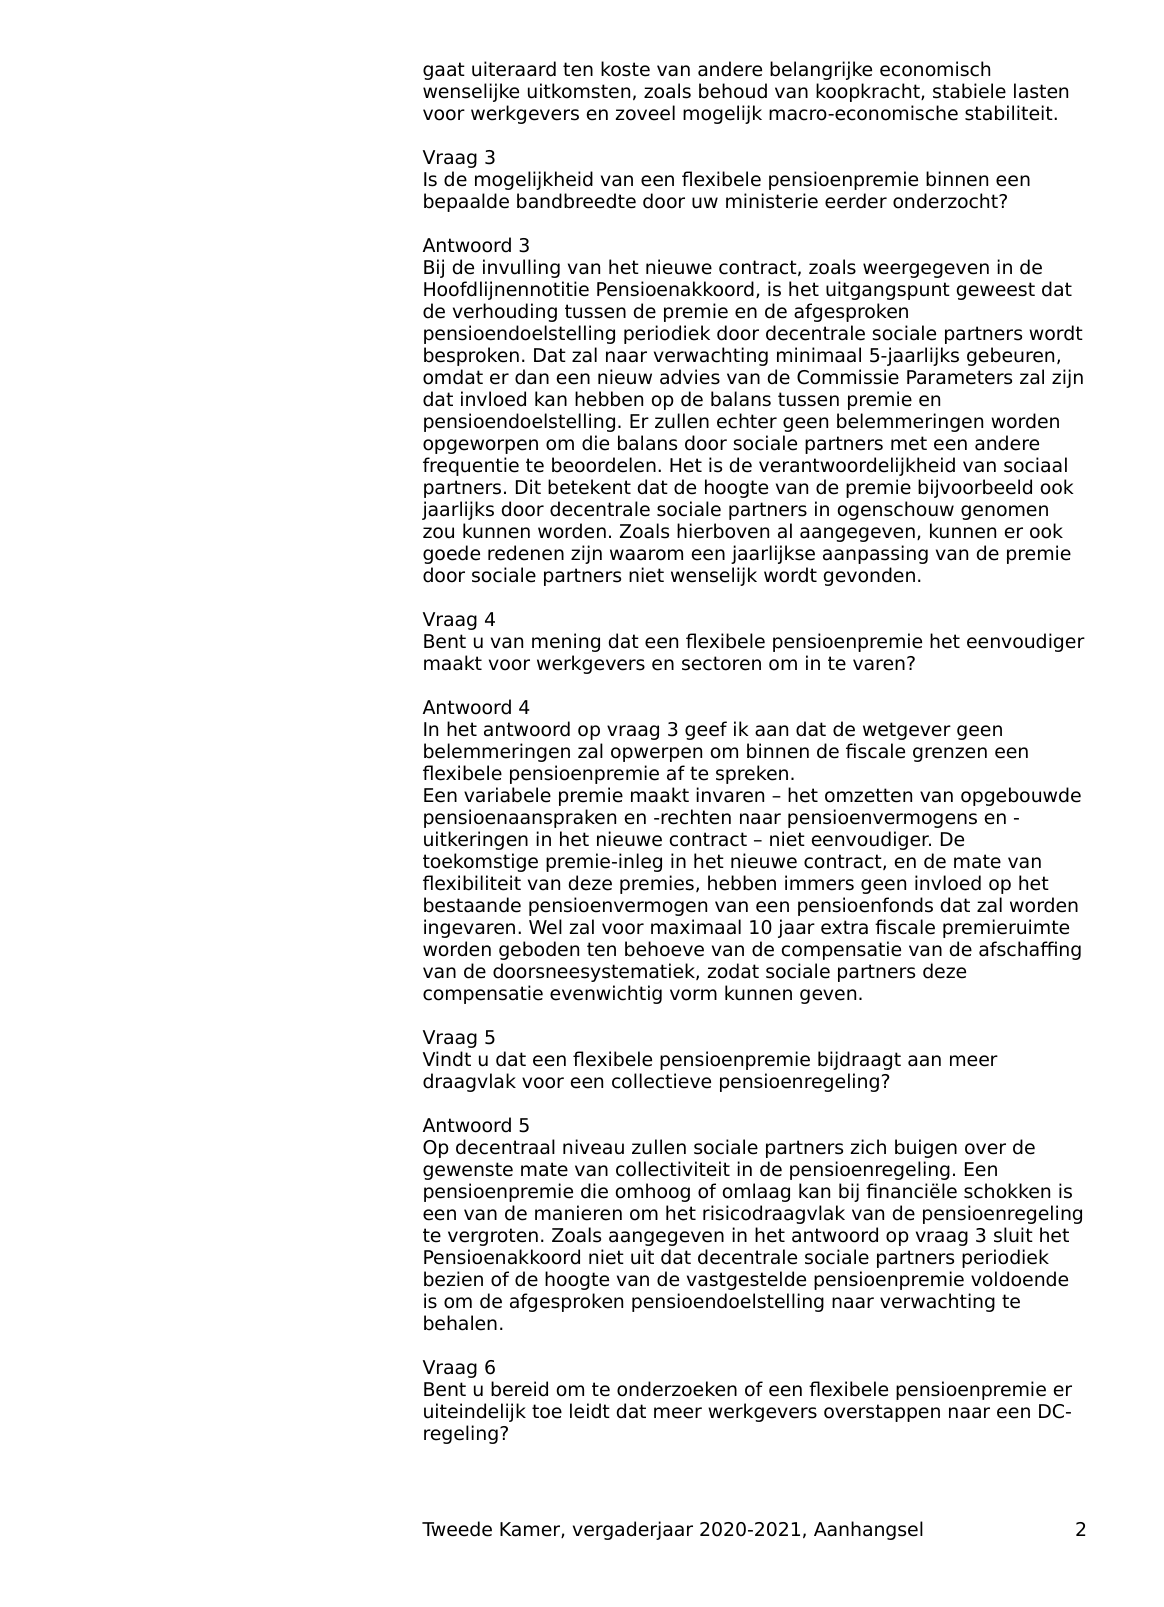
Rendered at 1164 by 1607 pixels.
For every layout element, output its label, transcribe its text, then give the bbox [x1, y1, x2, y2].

text In het antwoord op vraag 3 geef ik aan dat de wetgever geen belemmeringen zal opwerpen om binnen de fiscale grenzen een flexibele pensioenpremie af te spreken. [422, 719, 1087, 785]
text Bij de invulling van het nieuwe contract, zoals weergegeven in de Hoofdlijnennotitie Pensioenakkoord, is het uitgangspunt geweest dat de verhouding tussen de premie en de afgesproken pensioendoelstelling periodiek door decentrale sociale partners wordt besproken. Dat zal naar verwachting minimaal 5-jaarlijks gebeuren, omdat er dan een nieuw advies van de Commissie Parameters zal zijn dat invloed kan hebben op de balans tussen premie en pensioendoelstelling. Er zullen echter geen belemmeringen worden opgeworpen om die balans door sociale partners met een andere frequentie te beoordelen. Het is de verantwoordelijkheid van sociaal partners. Dit betekent dat de hoogte van de premie bijvoorbeeld ook jaarlijks door decentrale sociale partners in ogenschouw genomen zou kunnen worden. Zoals hierboven al aangegeven, kunnen er ook goede redenen zijn waarom een jaarlijkse aanpassing van de premie door sociale partners niet wenselijk wordt gevonden. [422, 257, 1087, 587]
text gaat uiteraard ten koste van andere belangrijke economisch wenselijke uitkomsten, zoals behoud van koopkracht, stabiele lasten voor werkgevers en zoveel mogelijk macro-economische stabiliteit. [422, 59, 1087, 125]
text Vraag 4 [422, 609, 1087, 631]
text Is de mogelijkheid van een flexibele pensioenpremie binnen een bepaalde bandbreedte door uw ministerie eerder onderzocht? [422, 169, 1087, 213]
text Op decentraal niveau zullen sociale partners zich buigen over de gewenste mate van collectiviteit in de pensioenregeling. Een pensioenpremie die omhoog of omlaag kan bij financiële schokken is een van de manieren om het risicodraagvlak van de pensioenregeling te vergroten. Zoals aangegeven in het antwoord op vraag 3 sluit het Pensioenakkoord niet uit dat decentrale sociale partners periodiek bezien of de hoogte van de vastgestelde pensioenpremie voldoende is om de afgesproken pensioendoelstelling naar verwachting te behalen. [422, 1137, 1087, 1335]
text Vraag 6 [422, 1357, 1087, 1379]
text Bent u van mening dat een flexibele pensioenpremie het eenvoudiger maakt voor werkgevers en sectoren om in te varen? [422, 631, 1087, 675]
text Antwoord 4 [422, 697, 1087, 719]
text Vraag 5 [422, 1027, 1087, 1049]
text Antwoord 3 [422, 235, 1087, 257]
text Bent u bereid om te onderzoeken of een flexibele pensioenpremie er uiteindelijk toe leidt dat meer werkgevers overstappen naar een DC-regeling? [422, 1379, 1087, 1445]
text Vraag 3 [422, 147, 1087, 169]
text Vindt u dat een flexibele pensioenpremie bijdraagt aan meer draagvlak voor een collectieve pensioenregeling? [422, 1049, 1087, 1093]
text Een variabele premie maakt invaren – het omzetten van opgebouwde pensioenaanspraken en -rechten naar pensioenvermogens en -uitkeringen in het nieuwe contract – niet eenvoudiger. De toekomstige premie-inleg in het nieuwe contract, en de mate van flexibiliteit van deze premies, hebben immers geen invloed op het bestaande pensioenvermogen van een pensioenfonds dat zal worden ingevaren. Wel zal voor maximaal 10 jaar extra fiscale premieruimte worden geboden ten behoeve van de compensatie van de afschaffing van de doorsneesystematiek, zodat sociale partners deze compensatie evenwichtig vorm kunnen geven. [422, 785, 1087, 1005]
text Antwoord 5 [422, 1115, 1087, 1137]
